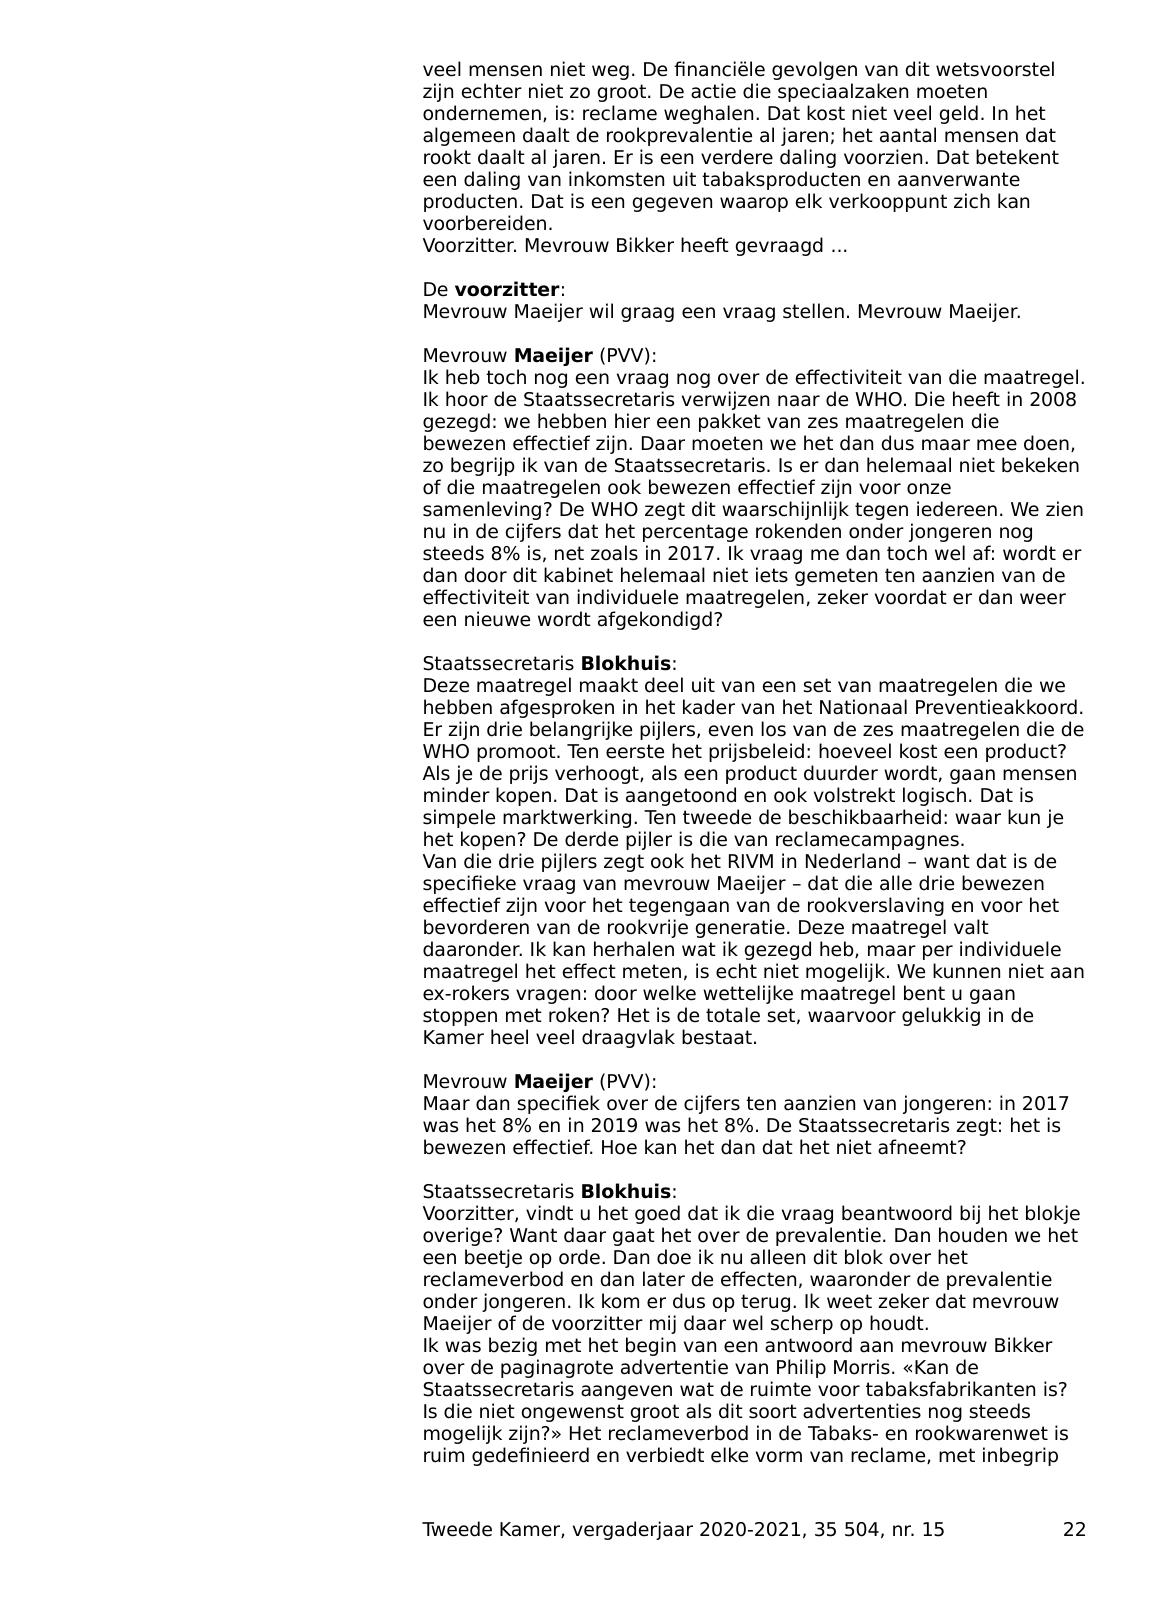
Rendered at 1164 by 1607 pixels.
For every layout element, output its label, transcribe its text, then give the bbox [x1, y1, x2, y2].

text Staatssecretaris Blokhuis: [422, 653, 1087, 675]
text Maar dan specifiek over de cijfers ten aanzien van jongeren: in 2017 was het 8% en in 2019 was het 8%. De Staatssecretaris zegt: het is bewezen effectief. Hoe kan het dan dat het niet afneemt? [422, 1093, 1087, 1159]
text Van die drie pijlers zegt ook het RIVM in Nederland – want dat is de specifieke vraag van mevrouw Maeijer – dat die alle drie bewezen effectief zijn voor het tegengaan van de rookverslaving en voor het bevorderen van de rookvrije generatie. Deze maatregel valt daaronder. Ik kan herhalen wat ik gezegd heb, maar per individuele maatregel het effect meten, is echt niet mogelijk. We kunnen niet aan ex-rokers vragen: door welke wettelijke maatregel bent u gaan stoppen met roken? Het is de totale set, waarvoor gelukkig in de Kamer heel veel draagvlak bestaat. [422, 851, 1087, 1049]
text Mevrouw Maeijer wil graag een vraag stellen. Mevrouw Maeijer. [422, 301, 1087, 323]
text Ik heb toch nog een vraag nog over de effectiviteit van die maatregel. Ik hoor de Staatssecretaris verwijzen naar de WHO. Die heeft in 2008 gezegd: we hebben hier een pakket van zes maatregelen die bewezen effectief zijn. Daar moeten we het dan dus maar mee doen, zo begrijp ik van de Staatssecretaris. Is er dan helemaal niet bekeken of die maatregelen ook bewezen effectief zijn voor onze samenleving? De WHO zegt dit waarschijnlijk tegen iedereen. We zien nu in de cijfers dat het percentage rokenden onder jongeren nog steeds 8% is, net zoals in 2017. Ik vraag me dan toch wel af: wordt er dan door dit kabinet helemaal niet iets gemeten ten aanzien van de effectiviteit van individuele maatregelen, zeker voordat er dan weer een nieuwe wordt afgekondigd? [422, 367, 1087, 631]
text Mevrouw Maeijer (PVV): [422, 1071, 1087, 1093]
text Deze maatregel maakt deel uit van een set van maatregelen die we hebben afgesproken in het kader van het Nationaal Preventieakkoord. Er zijn drie belangrijke pijlers, even los van de zes maatregelen die de WHO promoot. Ten eerste het prijsbeleid: hoeveel kost een product? Als je de prijs verhoogt, als een product duurder wordt, gaan mensen minder kopen. Dat is aangetoond en ook volstrekt logisch. Dat is simpele marktwerking. Ten tweede de beschikbaarheid: waar kun je het kopen? De derde pijler is die van reclamecampagnes. [422, 675, 1087, 851]
text Voorzitter. Mevrouw Bikker heeft gevraagd ... [422, 235, 1087, 257]
text Mevrouw Maeijer (PVV): [422, 345, 1087, 367]
text veel mensen niet weg. De financiële gevolgen van dit wetsvoorstel zijn echter niet zo groot. De actie die speciaalzaken moeten ondernemen, is: reclame weghalen. Dat kost niet veel geld. In het algemeen daalt de rookprevalentie al jaren; het aantal mensen dat rookt daalt al jaren. Er is een verdere daling voorzien. Dat betekent een daling van inkomsten uit tabaksproducten en aanverwante producten. Dat is een gegeven waarop elk verkooppunt zich kan voorbereiden. [422, 59, 1087, 235]
text Ik was bezig met het begin van een antwoord aan mevrouw Bikker over de paginagrote advertentie van Philip Morris. «Kan de Staatssecretaris aangeven wat de ruimte voor tabaksfabrikanten is? Is die niet ongewenst groot als dit soort advertenties nog steeds mogelijk zijn?» Het reclameverbod in de Tabaks- en rookwarenwet is ruim gedefinieerd en verbiedt elke vorm van reclame, met inbegrip [422, 1335, 1087, 1467]
text Voorzitter, vindt u het goed dat ik die vraag beantwoord bij het blokje overige? Want daar gaat het over de prevalentie. Dan houden we het een beetje op orde. Dan doe ik nu alleen dit blok over het reclameverbod en dan later de effecten, waaronder de prevalentie onder jongeren. Ik kom er dus op terug. Ik weet zeker dat mevrouw Maeijer of de voorzitter mij daar wel scherp op houdt. [422, 1203, 1087, 1335]
text De voorzitter: [422, 279, 1087, 301]
text Staatssecretaris Blokhuis: [422, 1181, 1087, 1203]
